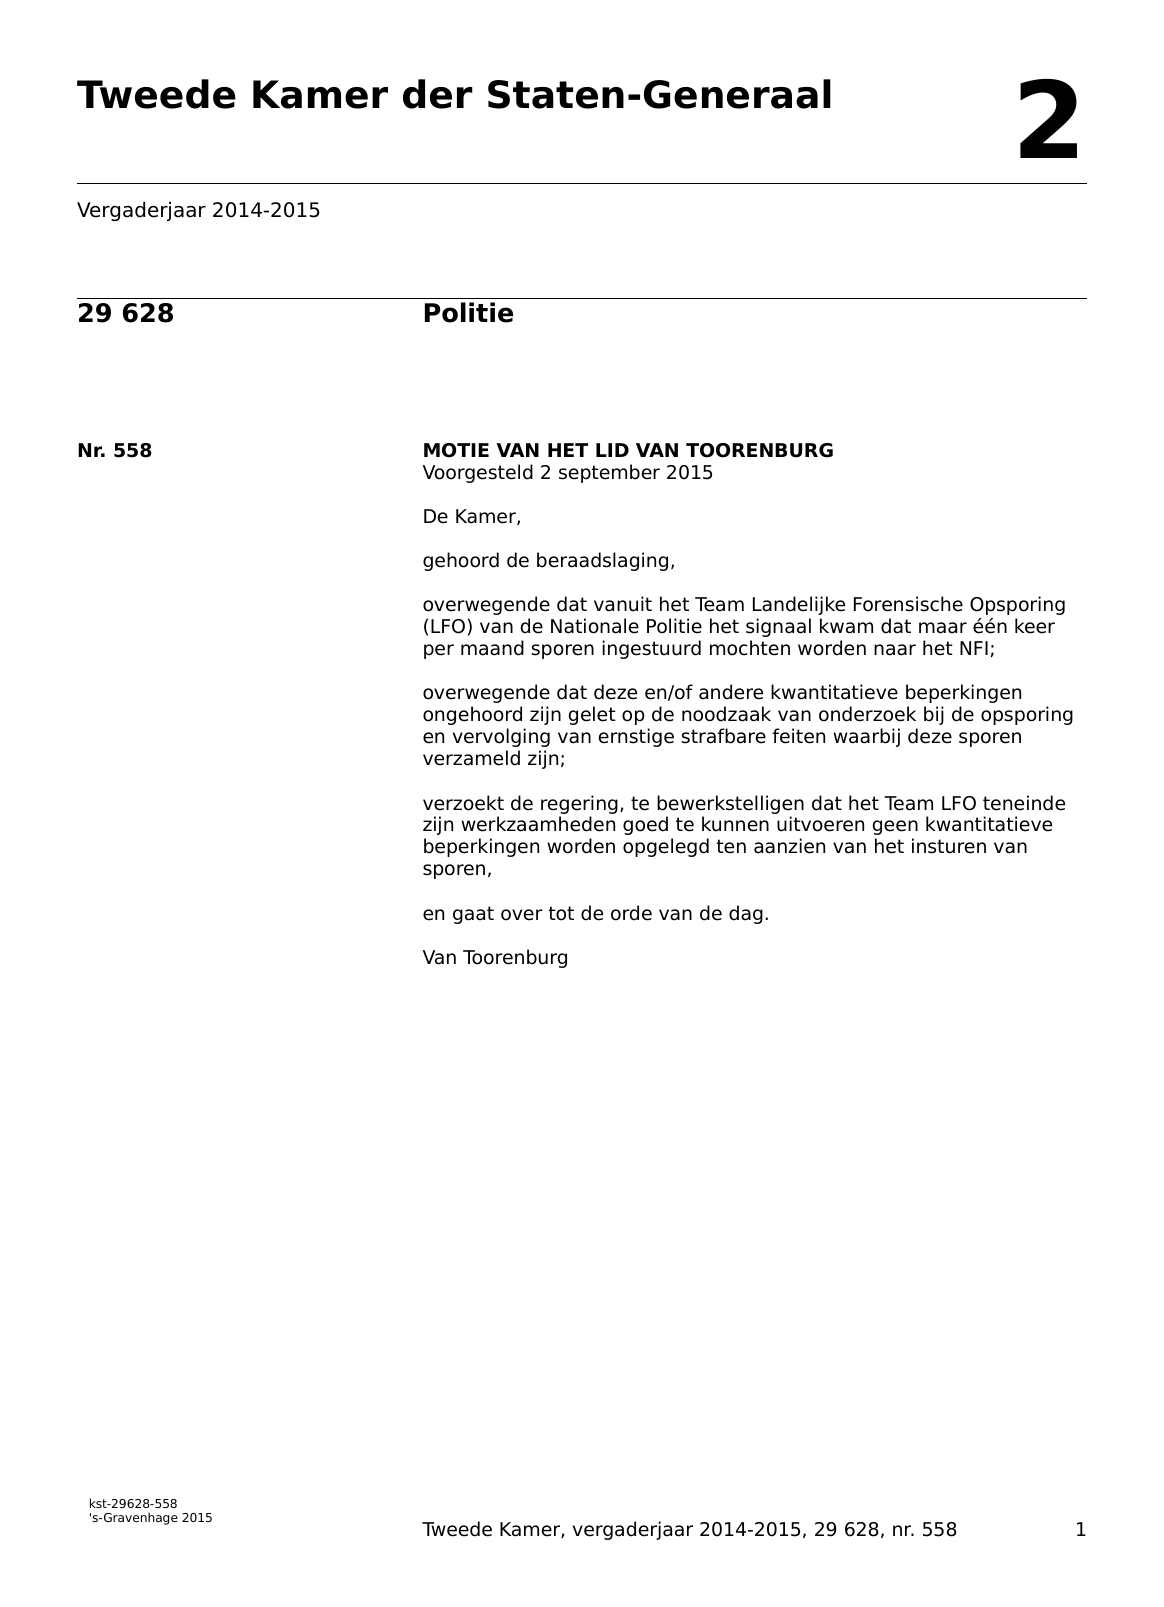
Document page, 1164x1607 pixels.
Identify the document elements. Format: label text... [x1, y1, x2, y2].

table_header 2 [886, 59, 1087, 183]
table_header Tweede Kamer der Staten-Generaal [77, 59, 886, 183]
text Voorgesteld 2 september 2015 [422, 462, 1087, 484]
text 's-Gravenhage 2015 [88, 1511, 323, 1525]
text gehoord de beraadslaging, [422, 550, 1087, 572]
text De Kamer, [422, 506, 1087, 528]
subtitle Nr. 558 MOTIE VAN HET LID VAN TOORENBURG [77, 440, 1087, 462]
text en gaat over tot de orde van de dag. [422, 902, 1087, 924]
table_cell Vergaderjaar 2014-2015 [77, 184, 1087, 298]
text overwegende dat deze en/of andere kwantitatieve beperkingen ongehoord zijn gelet op de noodzaak van onderzoek bij de opsporing en vervolging van ernstige strafbare feiten waarbij deze sporen verzameld zijn; [422, 682, 1087, 770]
text kst-29628-558 [88, 1497, 323, 1511]
subtitle 29 628 Politie [77, 299, 1087, 329]
text verzoekt de regering, te bewerkstelligen dat het Team LFO teneinde zijn werkzaamheden goed te kunnen uitvoeren geen kwantitatieve beperkingen worden opgelegd ten aanzien van het insturen van sporen, [422, 792, 1087, 880]
text overwegende dat vanuit het Team Landelijke Forensische Opsporing (LFO) van de Nationale Politie het signaal kwam dat maar één keer per maand sporen ingestuurd mochten worden naar het NFI; [422, 594, 1087, 660]
text Van Toorenburg [422, 947, 1087, 969]
